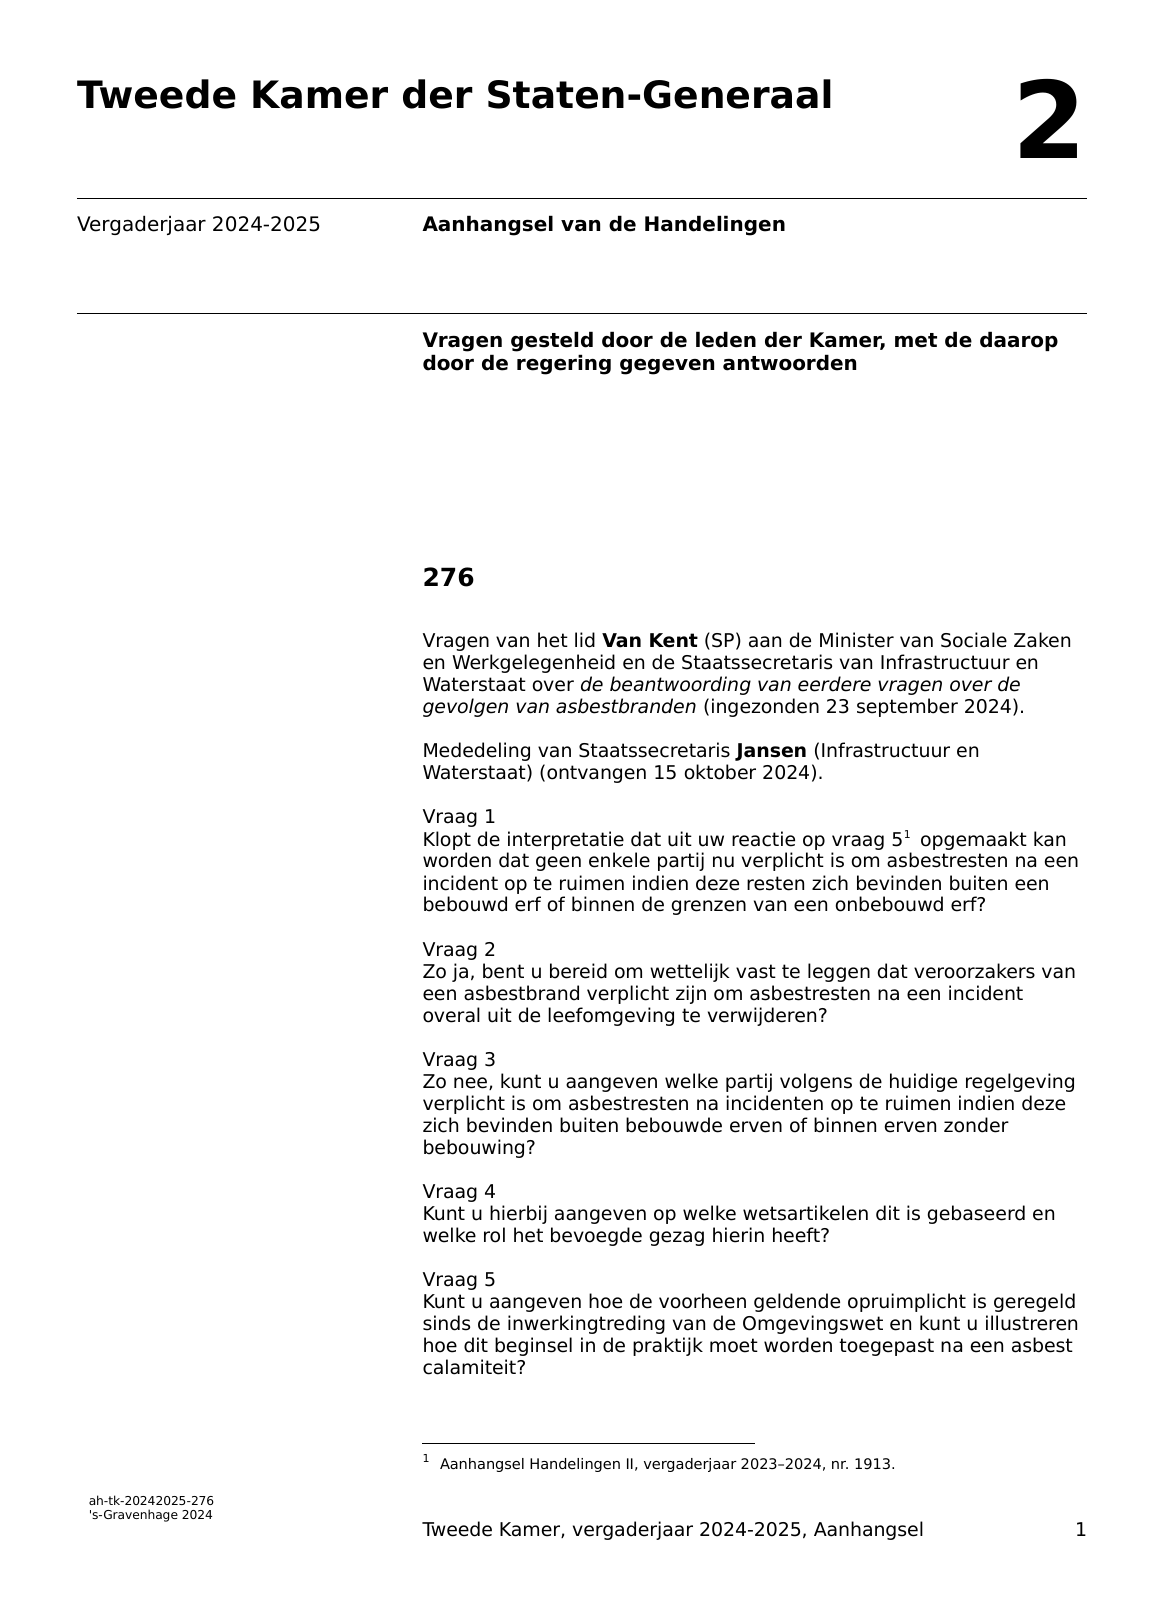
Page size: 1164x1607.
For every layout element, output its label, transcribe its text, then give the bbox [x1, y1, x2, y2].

text Aanhangsel Handelingen II, vergaderjaar 2023–2024, nr. 1913. [422, 1452, 1087, 1474]
table_cell Aanhangsel van de Handelingen [422, 199, 1087, 313]
text Kunt u aangeven hoe de voorheen geldende opruimplicht is geregeld sinds de inwerkingtreding van de Omgevingswet en kunt u illustreren hoe dit beginsel in de praktijk moet worden toegepast na een asbest calamiteit? [422, 1291, 1087, 1379]
text Klopt de interpretatie dat uit uw reactie op vraag 5 opgemaakt kan worden dat geen enkele partij nu verplicht is om asbestresten na een incident op te ruimen indien deze resten zich bevinden buiten een bebouwd erf of binnen de grenzen van een onbebouwd erf? [422, 828, 1087, 916]
table_header Tweede Kamer der Staten-Generaal [77, 59, 886, 198]
text Zo nee, kunt u aangeven welke partij volgens de huidige regelgeving verplicht is om asbestresten na incidenten op te ruimen indien deze zich bevinden buiten bebouwde erven of binnen erven zonder bebouwing? [422, 1071, 1087, 1158]
text Vraag 1 [422, 806, 1087, 828]
text Vragen van het lid Van Kent (SP) aan de Minister van Sociale Zaken en Werkgelegenheid en de Staatssecretaris van Infrastructuur en Waterstaat over de beantwoording van eerdere vragen over de gevolgen van asbestbranden (ingezonden 23 september 2024). [422, 630, 1087, 718]
table_header 2 [886, 59, 1087, 198]
text Kunt u hierbij aangeven op welke wetsartikelen dit is gebaseerd en welke rol het bevoegde gezag hierin heeft? [422, 1203, 1087, 1247]
text Zo ja, bent u bereid om wettelijk vast te leggen dat veroorzakers van een asbestbrand verplicht zijn om asbestresten na een incident overal uit de leefomgeving te verwijderen? [422, 961, 1087, 1026]
text Vraag 4 [422, 1181, 1087, 1203]
table_cell Vergaderjaar 2024-2025 [77, 199, 422, 313]
text 's-Gravenhage 2024 [88, 1508, 323, 1522]
text Mededeling van Staatssecretaris Jansen (Infrastructuur en Waterstaat) (ontvangen 15 oktober 2024). [422, 740, 1087, 784]
text Vraag 5 [422, 1269, 1087, 1291]
text Vraag 3 [422, 1049, 1087, 1071]
text ah-tk-20242025-276 [88, 1494, 323, 1508]
text Vraag 2 [422, 938, 1087, 961]
table_cell Vragen gesteld door de leden der Kamer, met de daarop door de regering gegeven antwoorden [422, 314, 1087, 375]
table_cell [77, 314, 422, 375]
text 276 [422, 563, 1087, 592]
